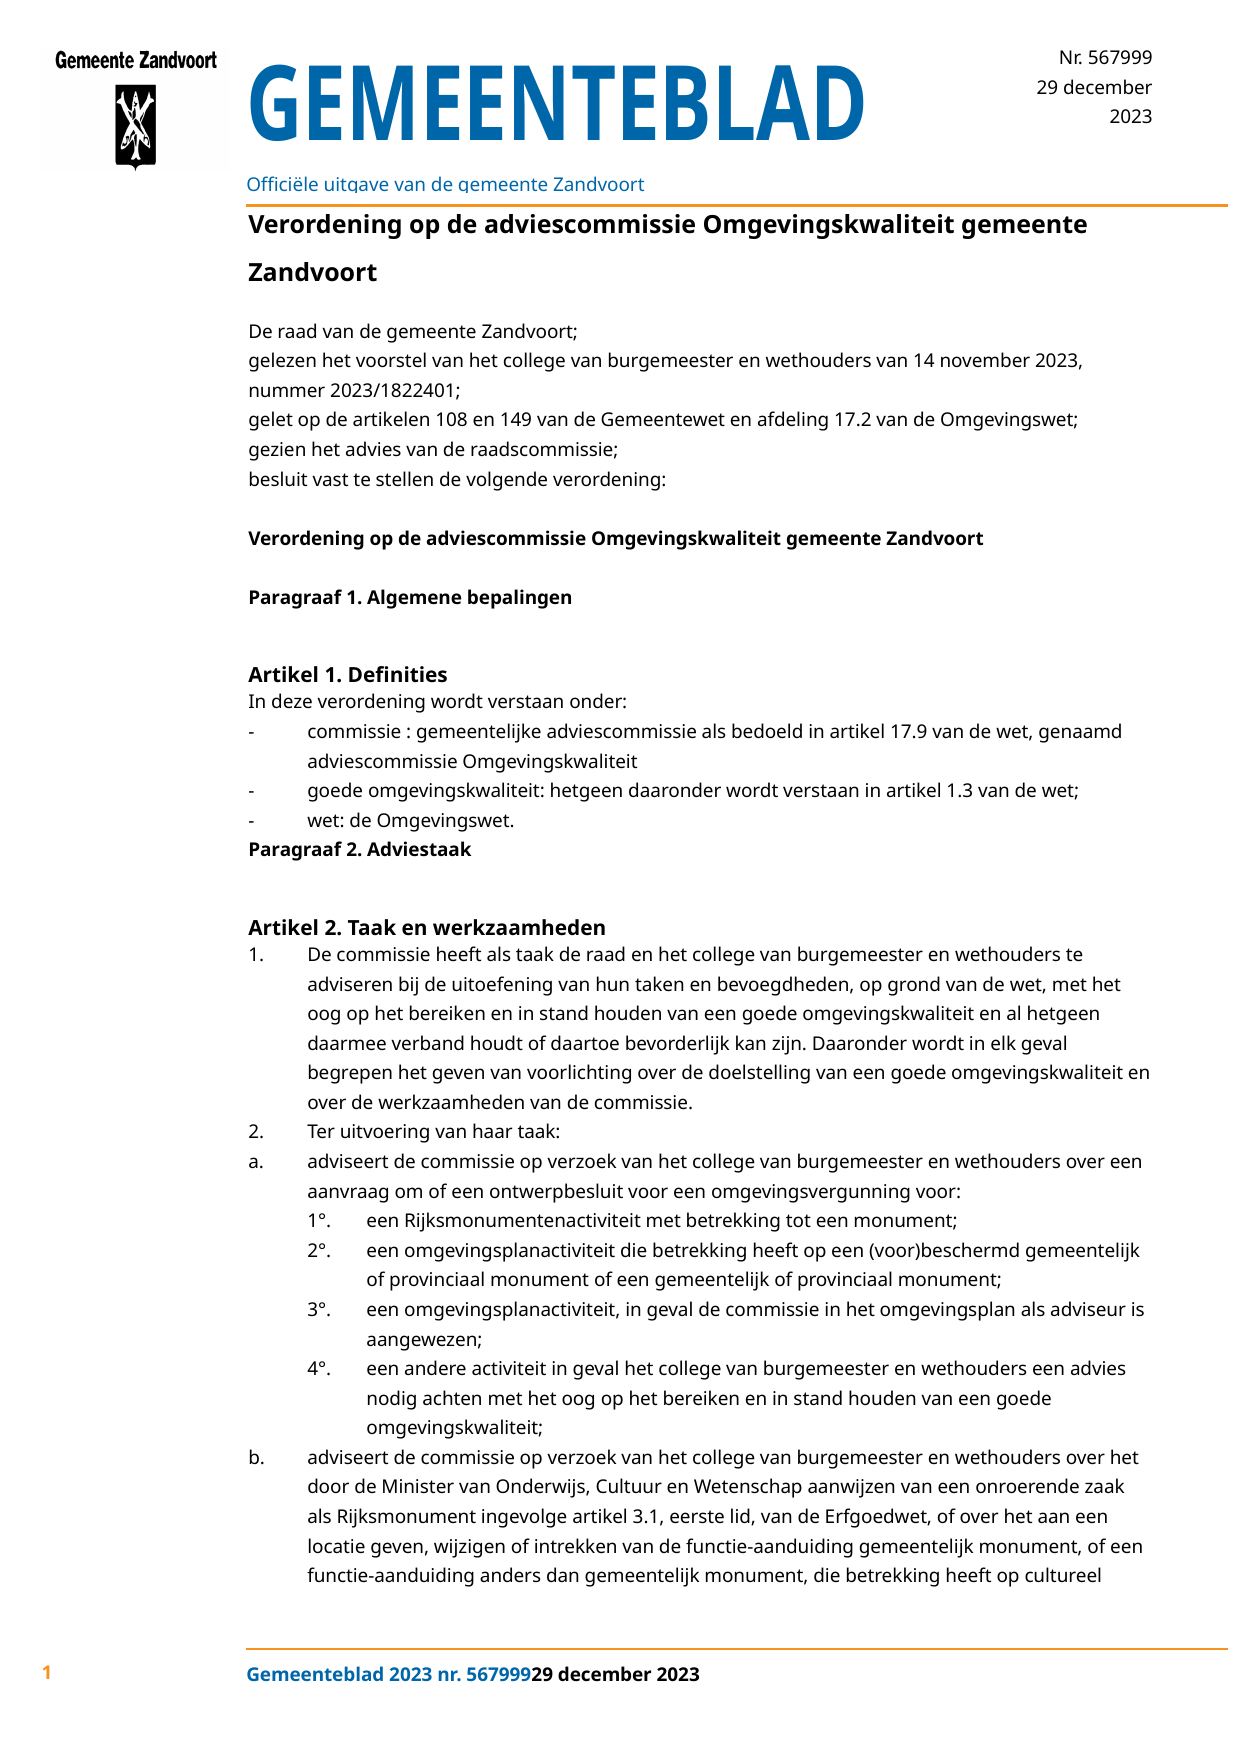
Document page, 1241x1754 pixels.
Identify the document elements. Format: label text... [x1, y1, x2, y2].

text Verordening op de adviescommissie Omgevingskwaliteit gemeente Zandvoort [248, 207, 1152, 288]
list commissie : gemeentelijke adviescommissie als bedoeld in artikel 17.9 van de wet, genaamd adviescommissie Omgevingskwaliteit [248, 718, 1152, 774]
text Paragraaf 2. Adviestaak [248, 837, 1152, 862]
text gelet op de artikelen 108 en 149 van de Gemeentewet en afdeling 17.2 van de Omgevingswet; [248, 407, 1152, 432]
list adviseert de commissie op verzoek van het college van burgemeester en wethouders over een aanvraag om of een ontwerpbesluit voor een omgevingsvergunning voor: [248, 1148, 1152, 1204]
text gezien het advies van de raadscommissie; [248, 436, 1152, 462]
text De raad van de gemeente Zandvoort; [248, 318, 1152, 344]
text Artikel 1. Definities [248, 660, 1152, 689]
text besluit vast te stellen de volgende verordening: [248, 466, 1152, 492]
list Ter uitvoering van haar taak: [248, 1119, 1152, 1144]
list adviseert de commissie op verzoek van het college van burgemeester en wethouders over het door de Minister van Onderwijs, Cultuur en Wetenschap aanwijzen van een onroerende zaak als Rijksmonument ingevolge artikel 3.1, eerste lid, van de Erfgoedwet, of over het aan een locatie geven, wijzigen of intrekken van de functie-aanduiding gemeentelijk monument, of een functie-aanduiding anders dan gemeentelijk monument, die betrekking heeft op cultureel [248, 1444, 1152, 1588]
list een andere activiteit in geval het college van burgemeester en wethouders een advies nodig achten met het oog op het bereiken en in stand houden van een goede omgevingskwaliteit; [307, 1355, 1152, 1440]
text gelezen het voorstel van het college van burgemeester en wethouders van 14 november 2023, nummer 2023/1822401; [248, 347, 1152, 403]
list De commissie heeft als taak de raad en het college van burgemeester en wethouders te adviseren bij de uitoefening van hun taken en bevoegdheden, op grond van de wet, met het oog op het bereiken en in stand houden van een goede omgevingskwaliteit en al hetgeen daarmee verband houdt of daartoe bevorderlijk kan zijn. Daaronder wordt in elk geval begrepen het geven van voorlichting over de doelstelling van een goede omgevingskwaliteit en over de werkzaamheden van de commissie. [248, 941, 1152, 1115]
list een omgevingsplanactiviteit die betrekking heeft op een (voor)beschermd gemeentelijk of provinciaal monument of een gemeentelijk of provinciaal monument; [307, 1237, 1152, 1292]
list een Rijksmonumentenactiviteit met betrekking tot een monument; [307, 1207, 1152, 1233]
text Verordening op de adviescommissie Omgevingskwaliteit gemeente Zandvoort [248, 525, 1152, 551]
list wet: de Omgevingswet. [248, 807, 1152, 833]
picture [41, 47, 231, 172]
text Artikel 2. Taak en werkzaamheden [248, 913, 1152, 941]
text Paragraaf 1. Algemene bepalingen [248, 584, 1152, 610]
list een omgevingsplanactiviteit, in geval de commissie in het omgevingsplan als adviseur is aangewezen; [307, 1296, 1152, 1352]
text In deze verordening wordt verstaan onder: [248, 689, 1152, 714]
list goede omgevingskwaliteit: hetgeen daaronder wordt verstaan in artikel 1.3 van de wet; [248, 777, 1152, 803]
